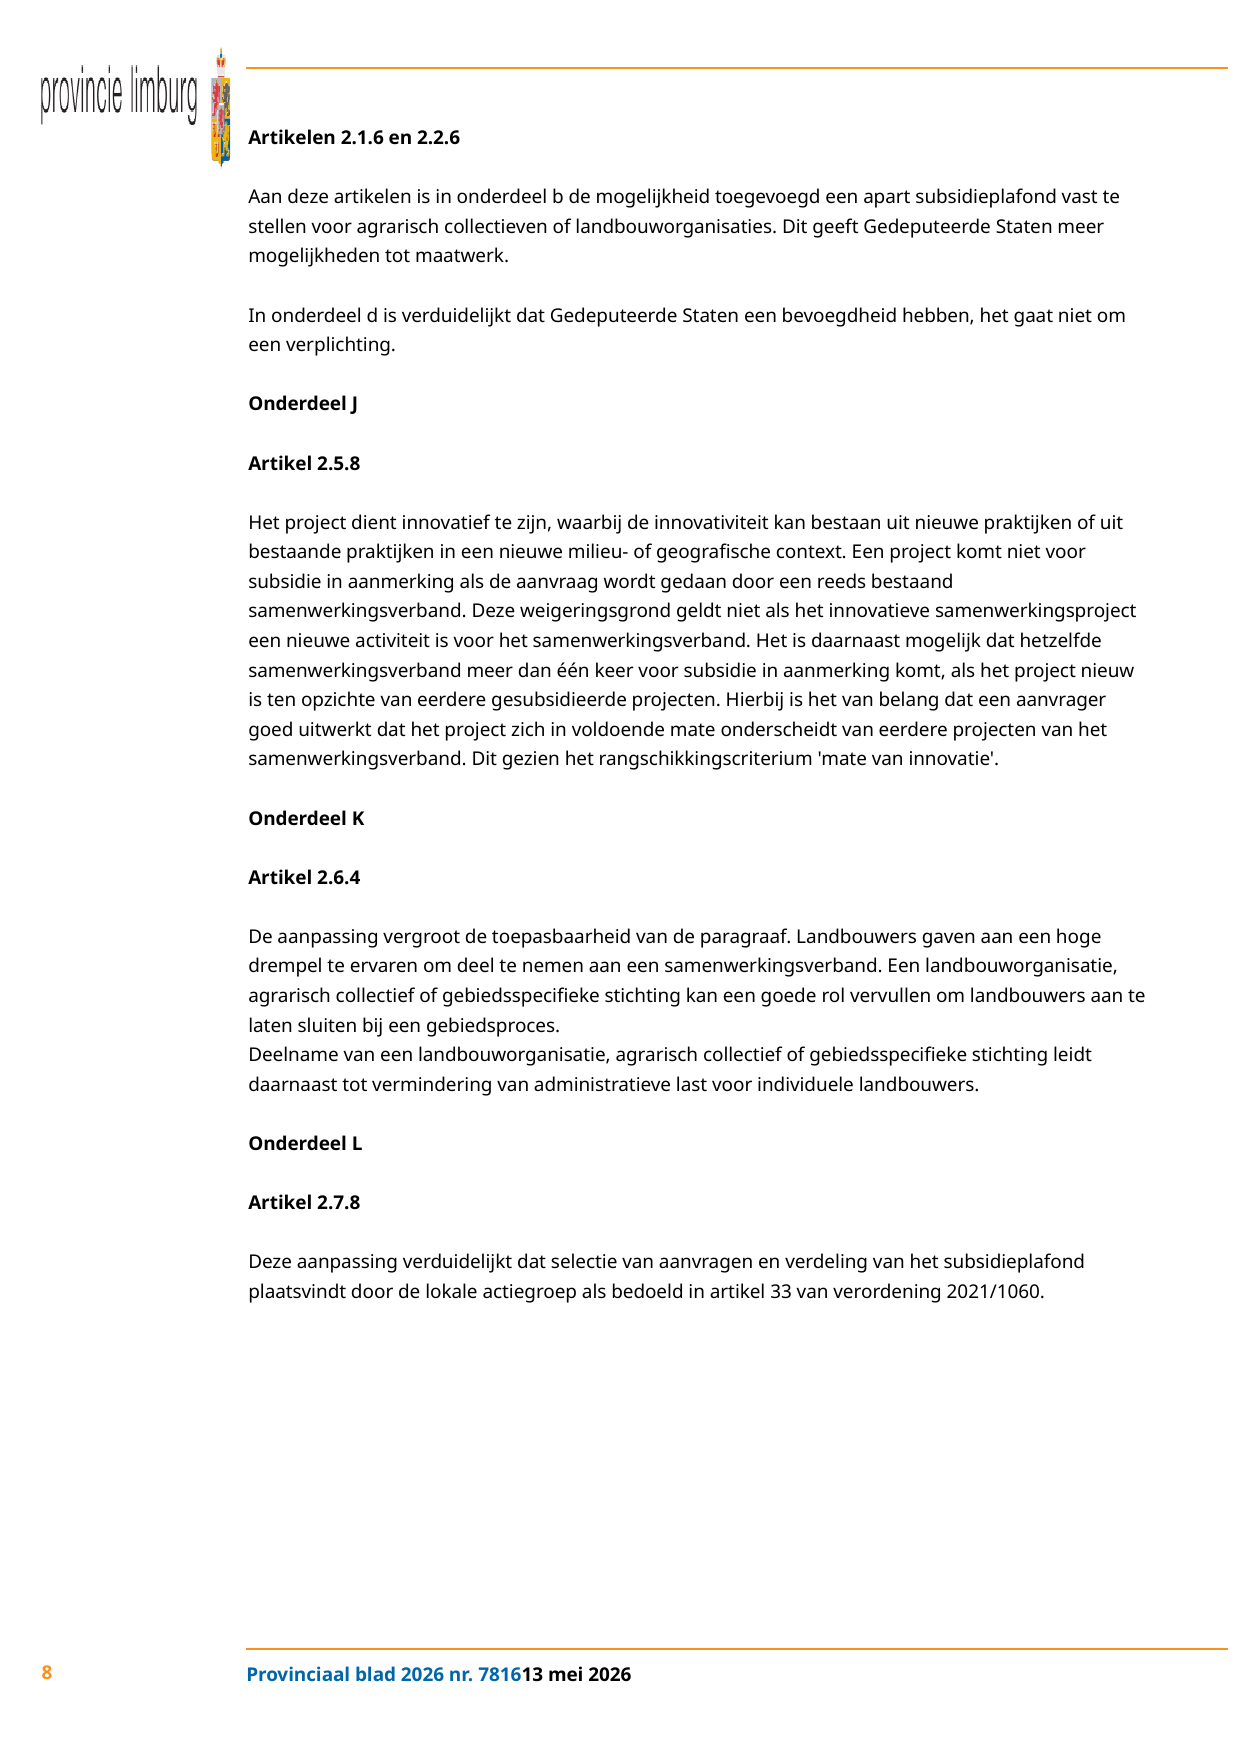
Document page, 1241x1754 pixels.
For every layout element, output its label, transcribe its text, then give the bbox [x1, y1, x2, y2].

text Deelname van een landbouworganisatie, agrarisch collectief of gebiedsspecifieke stichting leidt daarnaast tot vermindering van administratieve last voor individuele landbouwers. [248, 1041, 1152, 1097]
text Het project dient innovatief te zijn, waarbij de innovativiteit kan bestaan uit nieuwe praktijken of uit bestaande praktijken in een nieuwe milieu- of geografische context. Een project komt niet voor subsidie in aanmerking als de aanvraag wordt gedaan door een reeds bestaand samenwerkingsverband. Deze weigeringsgrond geldt niet als het innovatieve samenwerkingsproject een nieuwe activiteit is voor het samenwerkingsverband. Het is daarnaast mogelijk dat hetzelfde samenwerkingsverband meer dan één keer voor subsidie in aanmerking komt, als het project nieuw is ten opzichte van eerdere gesubsidieerde projecten. Hierbij is het van belang dat een aanvrager goed uitwerkt dat het project zich in voldoende mate onderscheidt van eerdere projecten van het samenwerkingsverband. Dit gezien het rangschikkingscriterium 'mate van innovatie'. [248, 509, 1152, 771]
text De aanpassing vergroot de toepasbaarheid van de paragraaf. Landbouwers gaven aan een hoge drempel te ervaren om deel te nemen aan een samenwerkingsverband. Een landbouworganisatie, agrarisch collectief of gebiedsspecifieke stichting kan een goede rol vervullen om landbouwers aan te laten sluiten bij een gebiedsproces. [248, 923, 1152, 1038]
text Artikel 2.6.4 [248, 864, 1152, 890]
picture [41, 47, 231, 172]
text Artikelen 2.1.6 en 2.2.6 [248, 124, 1152, 150]
text Onderdeel K [248, 805, 1152, 831]
text Onderdeel J [248, 391, 1152, 416]
text Artikel 2.7.8 [248, 1189, 1152, 1215]
text Artikel 2.5.8 [248, 450, 1152, 476]
text In onderdeel d is verduidelijkt dat Gedeputeerde Staten een bevoegdheid hebben, het gaat niet om een verplichting. [248, 302, 1152, 357]
text Deze aanpassing verduidelijkt dat selectie van aanvragen en verdeling van het subsidieplafond plaatsvindt door de lokale actiegroep als bedoeld in artikel 33 van verordening 2021/1060. [248, 1248, 1152, 1304]
text Onderdeel L [248, 1130, 1152, 1156]
text Aan deze artikelen is in onderdeel b de mogelijkheid toegevoegd een apart subsidieplafond vast te stellen voor agrarisch collectieven of landbouworganisaties. Dit geeft Gedeputeerde Staten meer mogelijkheden tot maatwerk. [248, 183, 1152, 268]
